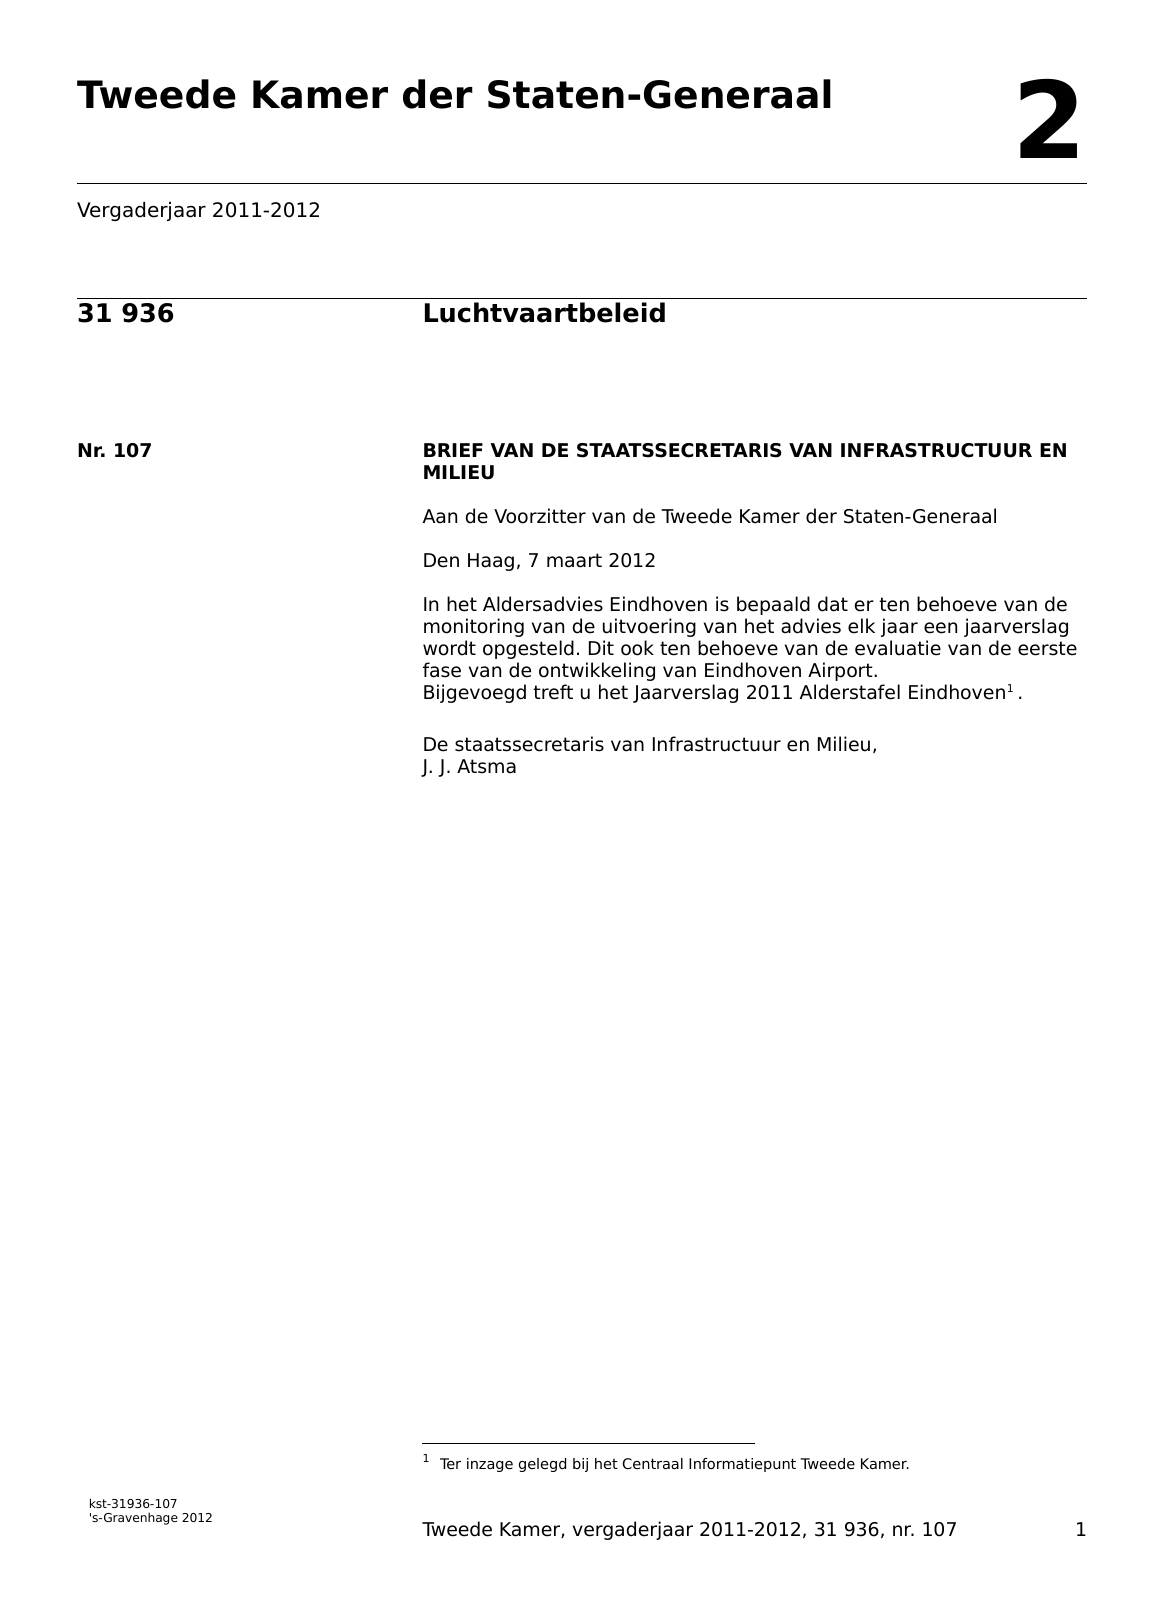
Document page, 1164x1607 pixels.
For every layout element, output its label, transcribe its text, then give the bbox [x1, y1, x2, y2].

text Ter inzage gelegd bij het Centraal Informatiepunt Tweede Kamer. [422, 1452, 1087, 1474]
table_cell Vergaderjaar 2011-2012 [77, 184, 1087, 298]
subtitle Nr. 107 BRIEF VAN DE STAATSSECRETARIS VAN INFRASTRUCTUUR EN MILIEU [77, 440, 1087, 484]
text kst-31936-107 [88, 1497, 323, 1511]
table_header Tweede Kamer der Staten-Generaal [77, 59, 886, 183]
text Den Haag, 7 maart 2012 [422, 550, 1087, 572]
text Bijgevoegd treft u het Jaarverslag 2011 Alderstafel Eindhoven. [422, 682, 1087, 704]
subtitle 31 936 Luchtvaartbeleid [77, 299, 1087, 329]
text De staatssecretaris van Infrastructuur en Milieu, J. J. Atsma [422, 734, 1087, 778]
text In het Aldersadvies Eindhoven is bepaald dat er ten behoeve van de monitoring van de uitvoering van het advies elk jaar een jaarverslag wordt opgesteld. Dit ook ten behoeve van de evaluatie van de eerste fase van de ontwikkeling van Eindhoven Airport. [422, 594, 1087, 682]
text 's-Gravenhage 2012 [88, 1511, 323, 1525]
table_header 2 [886, 59, 1087, 183]
text Aan de Voorzitter van de Tweede Kamer der Staten-Generaal [422, 506, 1087, 528]
